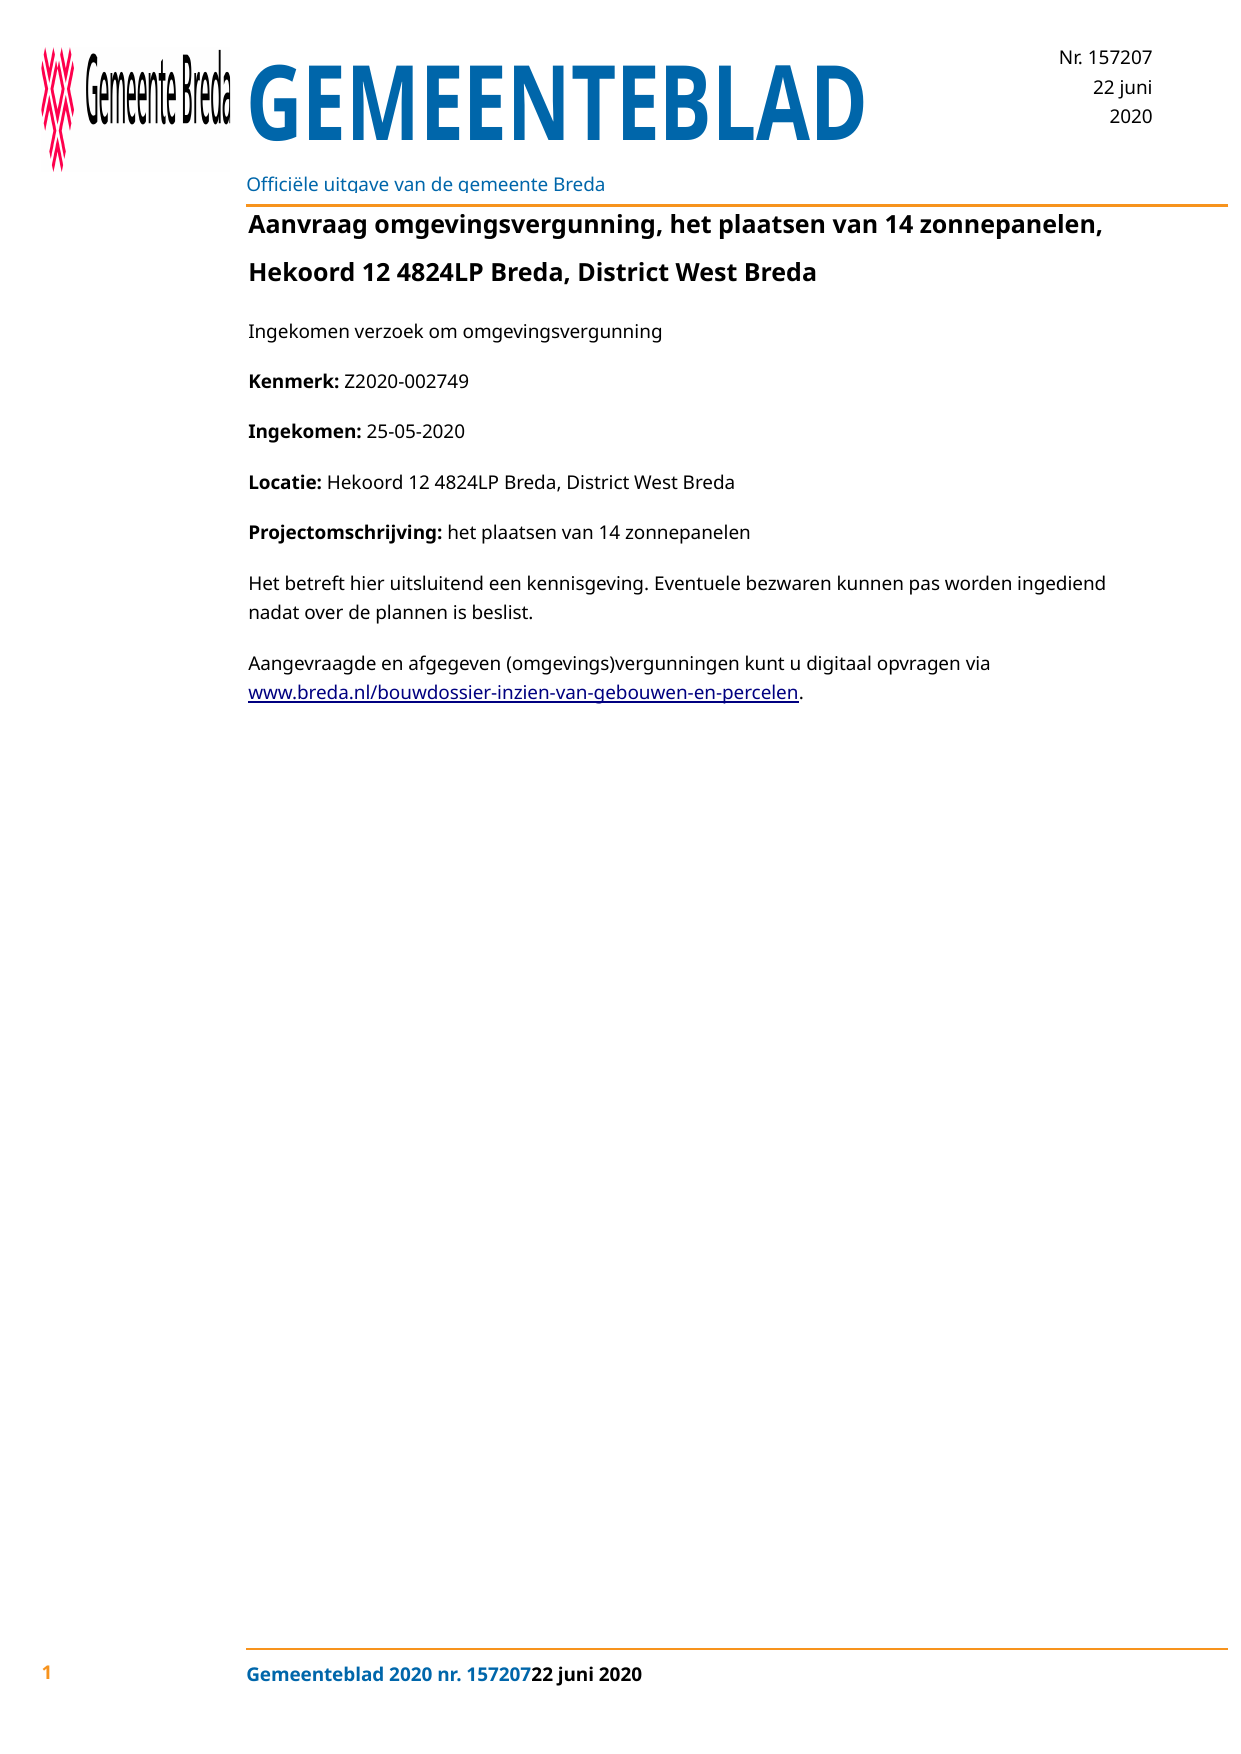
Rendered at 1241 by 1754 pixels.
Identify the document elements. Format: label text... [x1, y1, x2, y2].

text Het betreft hier uitsluitend een kennisgeving. Eventuele bezwaren kunnen pas worden ingediend nadat over de plannen is beslist. [248, 570, 1152, 625]
text Ingekomen verzoek om omgevingsvergunning [248, 318, 1152, 344]
text Projectomschrijving: het plaatsen van 14 zonnepanelen [248, 519, 1152, 545]
text Ingekomen: 25-05-2020 [248, 419, 1152, 444]
text Locatie: Hekoord 12 4824LP Breda, District West Breda [248, 469, 1152, 495]
text Aangevraagde en afgegeven (omgevings)vergunningen kunt u digitaal opvragen via www.breda.nl/bouwdossier-inzien-van-gebouwen-en-percelen. [248, 650, 1152, 705]
text Aanvraag omgevingsvergunning, het plaatsen van 14 zonnepanelen, Hekoord 12 4824LP Breda, District West Breda [248, 207, 1152, 288]
picture [41, 47, 231, 172]
text Kenmerk: Z2020-002749 [248, 368, 1152, 394]
